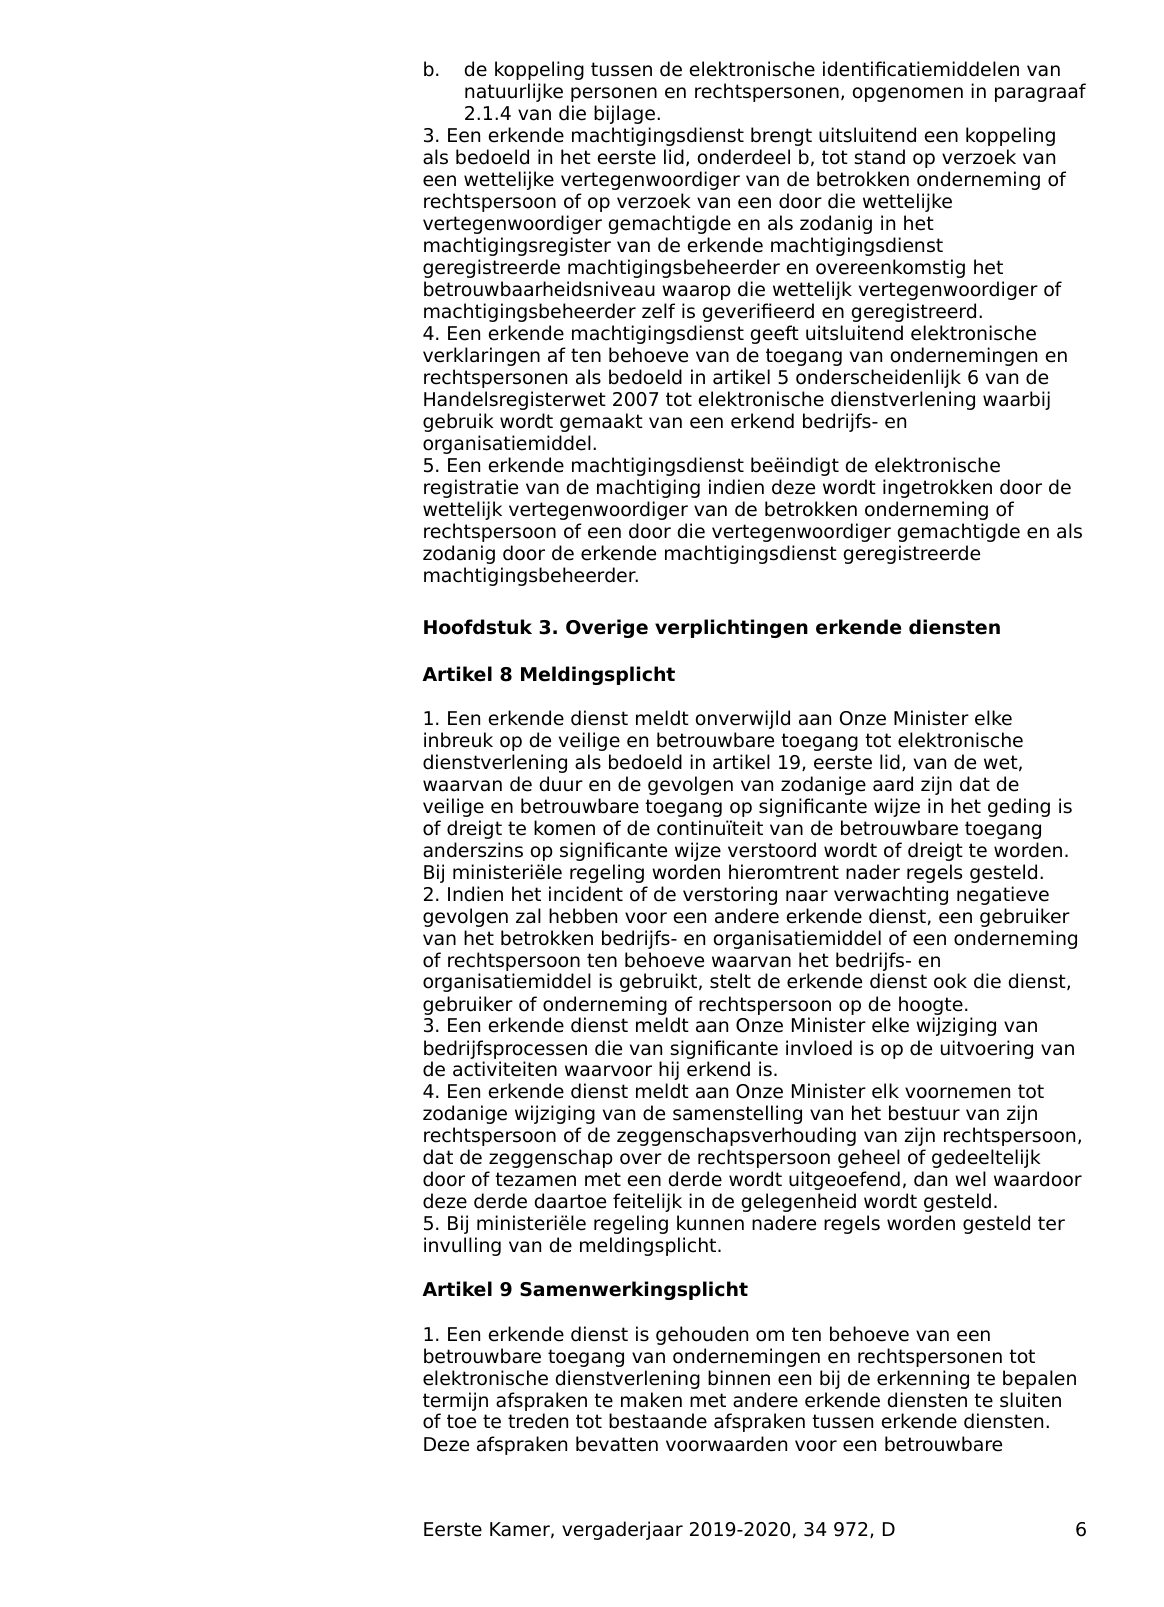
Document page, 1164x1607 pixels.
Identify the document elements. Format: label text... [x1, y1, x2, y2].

text 5. Bij ministeriële regeling kunnen nadere regels worden gesteld ter invulling van de meldingsplicht. [422, 1213, 1087, 1257]
text 4. Een erkende machtigingsdienst geeft uitsluitend elektronische verklaringen af ten behoeve van de toegang van ondernemingen en rechtspersonen als bedoeld in artikel 5 onderscheidenlijk 6 van de Handelsregisterwet 2007 tot elektronische dienstverlening waarbij gebruik wordt gemaakt van een erkend bedrijfs- en organisatiemiddel. [422, 323, 1087, 455]
text 3. Een erkende dienst meldt aan Onze Minister elke wijziging van bedrijfsprocessen die van significante invloed is op de uitvoering van de activiteiten waarvoor hij erkend is. [422, 1015, 1087, 1081]
subtitle Artikel 9 Samenwerkingsplicht [422, 1279, 1087, 1301]
subtitle Hoofdstuk 3. Overige verplichtingen erkende diensten [422, 617, 1087, 638]
text 5. Een erkende machtigingsdienst beëindigt de elektronische registratie van de machtiging indien deze wordt ingetrokken door de wettelijk vertegenwoordiger van de betrokken onderneming of rechtspersoon of een door die vertegenwoordiger gemachtigde en als zodanig door de erkende machtigingsdienst geregistreerde machtigingsbeheerder. [422, 455, 1087, 587]
subtitle Artikel 8 Meldingsplicht [422, 663, 1087, 686]
text 4. Een erkende dienst meldt aan Onze Minister elk voornemen tot zodanige wijziging van de samenstelling van het bestuur van zijn rechtspersoon of de zeggenschapsverhouding van zijn rechtspersoon, dat de zeggenschap over de rechtspersoon geheel of gedeeltelijk door of tezamen met een derde wordt uitgeoefend, dan wel waardoor deze derde daartoe feitelijk in de gelegenheid wordt gesteld. [422, 1081, 1087, 1213]
text 2. Indien het incident of de verstoring naar verwachting negatieve gevolgen zal hebben voor een andere erkende dienst, een gebruiker van het betrokken bedrijfs- en organisatiemiddel of een onderneming of rechtspersoon ten behoeve waarvan het bedrijfs- en organisatiemiddel is gebruikt, stelt de erkende dienst ook die dienst, gebruiker of onderneming of rechtspersoon op de hoogte. [422, 883, 1087, 1015]
text 3. Een erkende machtigingsdienst brengt uitsluitend een koppeling als bedoeld in het eerste lid, onderdeel b, tot stand op verzoek van een wettelijke vertegenwoordiger van de betrokken onderneming of rechtspersoon of op verzoek van een door die wettelijke vertegenwoordiger gemachtigde en als zodanig in het machtigingsregister van de erkende machtigingsdienst geregistreerde machtigingsbeheerder en overeenkomstig het betrouwbaarheidsniveau waarop die wettelijk vertegenwoordiger of machtigingsbeheerder zelf is geverifieerd en geregistreerd. [422, 125, 1087, 323]
text b. de koppeling tussen de elektronische identificatiemiddelen van natuurlijke personen en rechtspersonen, opgenomen in paragraaf 2.1.4 van die bijlage. [422, 59, 1087, 125]
text 1. Een erkende dienst meldt onverwijld aan Onze Minister elke inbreuk op de veilige en betrouwbare toegang tot elektronische dienstverlening als bedoeld in artikel 19, eerste lid, van de wet, waarvan de duur en de gevolgen van zodanige aard zijn dat de veilige en betrouwbare toegang op significante wijze in het geding is of dreigt te komen of de continuïteit van de betrouwbare toegang anderszins op significante wijze verstoord wordt of dreigt te worden. Bij ministeriële regeling worden hieromtrent nader regels gesteld. [422, 708, 1087, 883]
text 1. Een erkende dienst is gehouden om ten behoeve van een betrouwbare toegang van ondernemingen en rechtspersonen tot elektronische dienstverlening binnen een bij de erkenning te bepalen termijn afspraken te maken met andere erkende diensten te sluiten of toe te treden tot bestaande afspraken tussen erkende diensten. Deze afspraken bevatten voorwaarden voor een betrouwbare [422, 1323, 1087, 1455]
